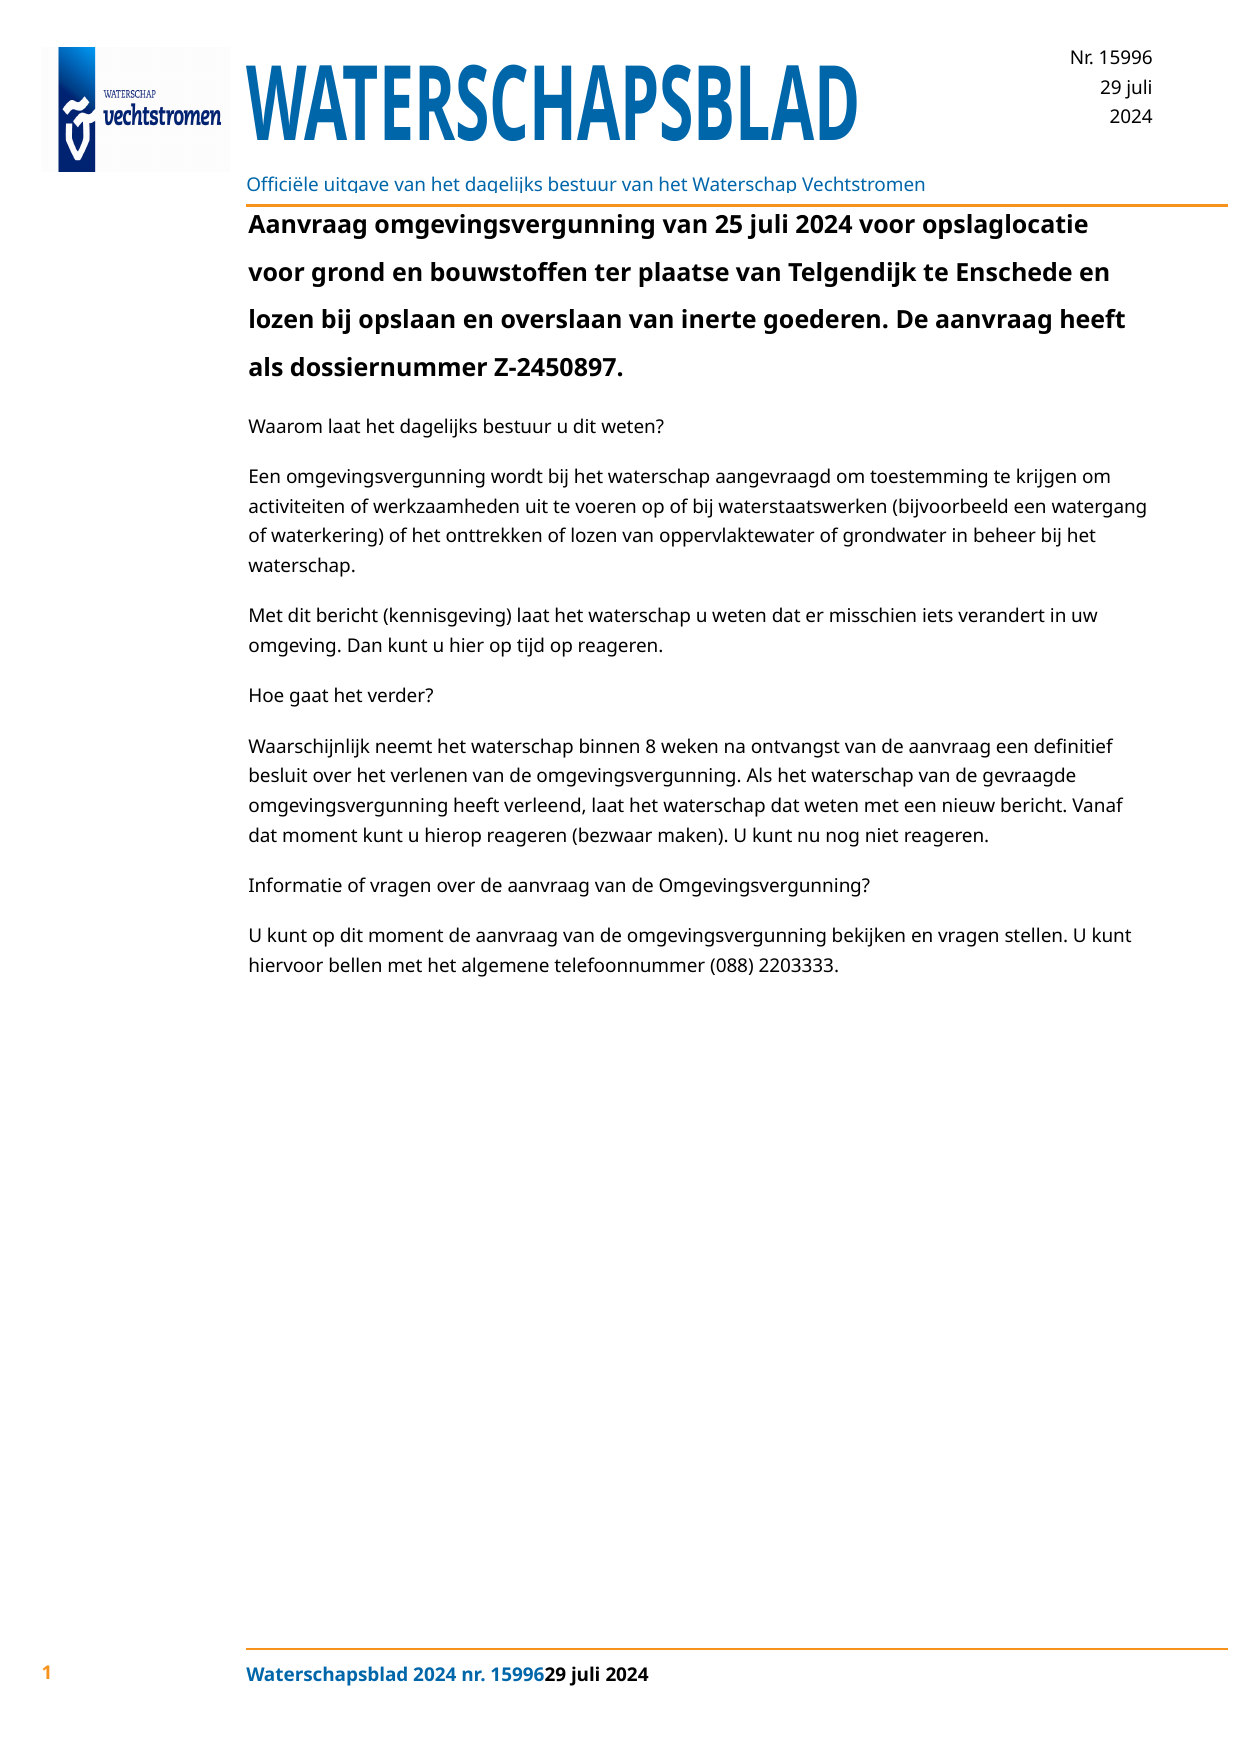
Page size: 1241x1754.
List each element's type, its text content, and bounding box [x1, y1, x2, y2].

text Waarschijnlijk neemt het waterschap binnen 8 weken na ontvangst van de aanvraag een definitief besluit over het verlenen van de omgevingsvergunning. Als het waterschap van de gevraagde omgevingsvergunning heeft verleend, laat het waterschap dat weten met een nieuw bericht. Vanaf dat moment kunt u hierop reageren (bezwaar maken). U kunt nu nog niet reageren. [248, 733, 1152, 848]
text Een omgevingsvergunning wordt bij het waterschap aangevraagd om toestemming te krijgen om activiteiten of werkzaamheden uit te voeren op of bij waterstaatswerken (bijvoorbeeld een watergang of waterkering) of het onttrekken of lozen van oppervlaktewater of grondwater in beheer bij het waterschap. [248, 463, 1152, 578]
text Waarom laat het dagelijks bestuur u dit weten? [248, 413, 1152, 439]
text Aanvraag omgevingsvergunning van 25 juli 2024 voor opslaglocatie voor grond en bouwstoffen ter plaatse van Telgendijk te Enschede en lozen bij opslaan en overslaan van inerte goederen. De aanvraag heeft als dossiernummer Z-2450897. [248, 207, 1152, 384]
text U kunt op dit moment de aanvraag van de omgevingsvergunning bekijken en vragen stellen. U kunt hiervoor bellen met het algemene telefoonnummer (088) 2203333. [248, 923, 1152, 978]
text Hoe gaat het verder? [248, 683, 1152, 708]
picture [41, 47, 231, 172]
text Informatie of vragen over de aanvraag van de Omgevingsvergunning? [248, 872, 1152, 898]
text Met dit bericht (kennisgeving) laat het waterschap u weten dat er misschien iets verandert in uw omgeving. Dan kunt u hier op tijd op reageren. [248, 603, 1152, 658]
